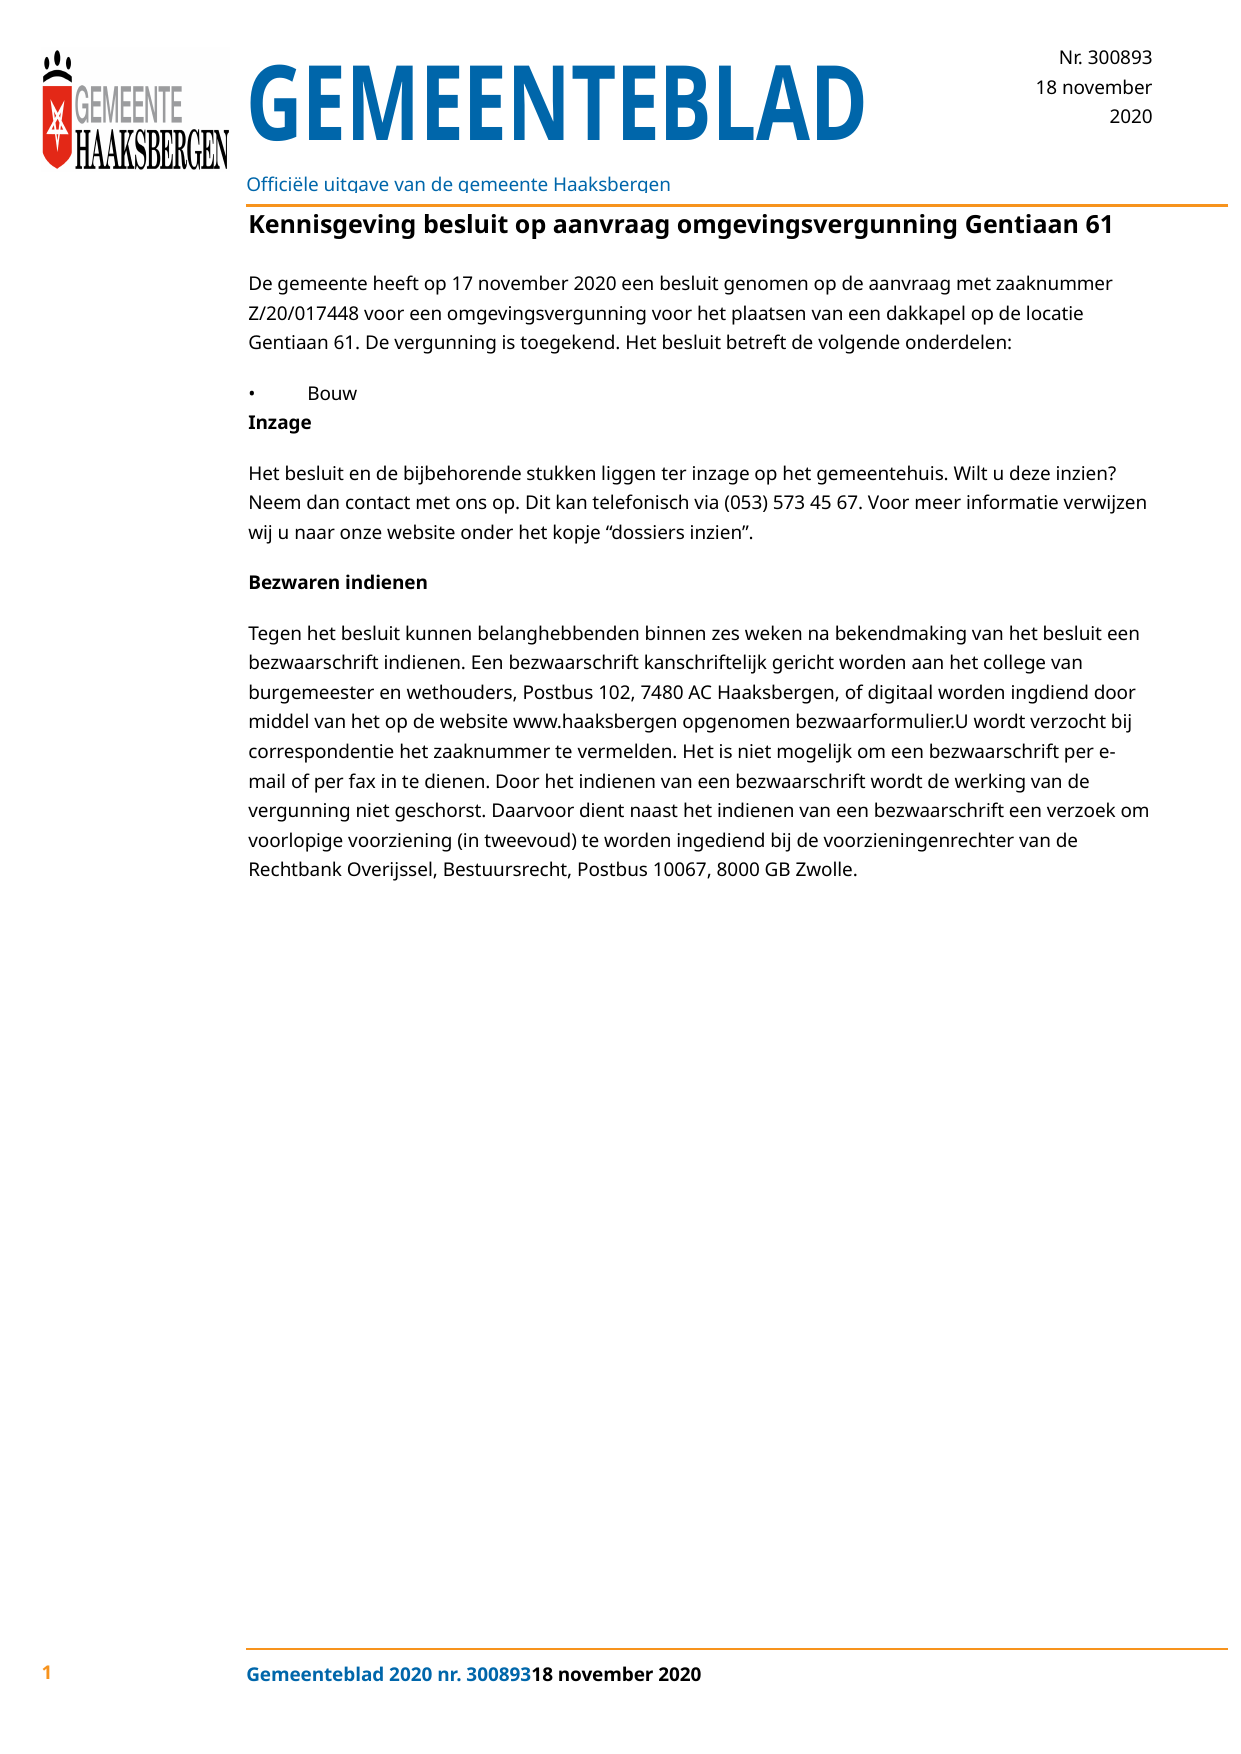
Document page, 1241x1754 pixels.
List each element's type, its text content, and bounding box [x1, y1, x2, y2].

picture [41, 47, 231, 172]
text Kennisgeving besluit op aanvraag omgevingsvergunning Gentiaan 61 [248, 207, 1152, 241]
text Inzage [248, 409, 1152, 435]
text De gemeente heeft op 17 november 2020 een besluit genomen op de aanvraag met zaaknummer Z/20/017448 voor een omgevingsvergunning voor het plaatsen van een dakkapel op de locatie Gentiaan 61. De vergunning is toegekend. Het besluit betreft de volgende onderdelen: [248, 270, 1152, 355]
list Bouw [248, 380, 1152, 406]
text Tegen het besluit kunnen belanghebbenden binnen zes weken na bekendmaking van het besluit een bezwaarschrift indienen. Een bezwaarschrift kanschriftelijk gericht worden aan het college van burgemeester en wethouders, Postbus 102, 7480 AC Haaksbergen, of digitaal worden ingdiend door middel van het op de website www.haaksbergen opgenomen bezwaarformulier.U wordt verzocht bij correspondentie het zaaknummer te vermelden. Het is niet mogelijk om een bezwaarschrift per e-mail of per fax in te dienen. Door het indienen van een bezwaarschrift wordt de werking van de vergunning niet geschorst. Daarvoor dient naast het indienen van een bezwaarschrift een verzoek om voorlopige voorziening (in tweevoud) te worden ingediend bij de voorzieningenrechter van de Rechtbank Overijssel, Bestuursrecht, Postbus 10067, 8000 GB Zwolle. [248, 620, 1152, 882]
text Bezwaren indienen [248, 569, 1152, 595]
text Het besluit en de bijbehorende stukken liggen ter inzage op het gemeentehuis. Wilt u deze inzien? Neem dan contact met ons op. Dit kan telefonisch via (053) 573 45 67. Voor meer informatie verwijzen wij u naar onze website onder het kopje “dossiers inzien”. [248, 460, 1152, 545]
